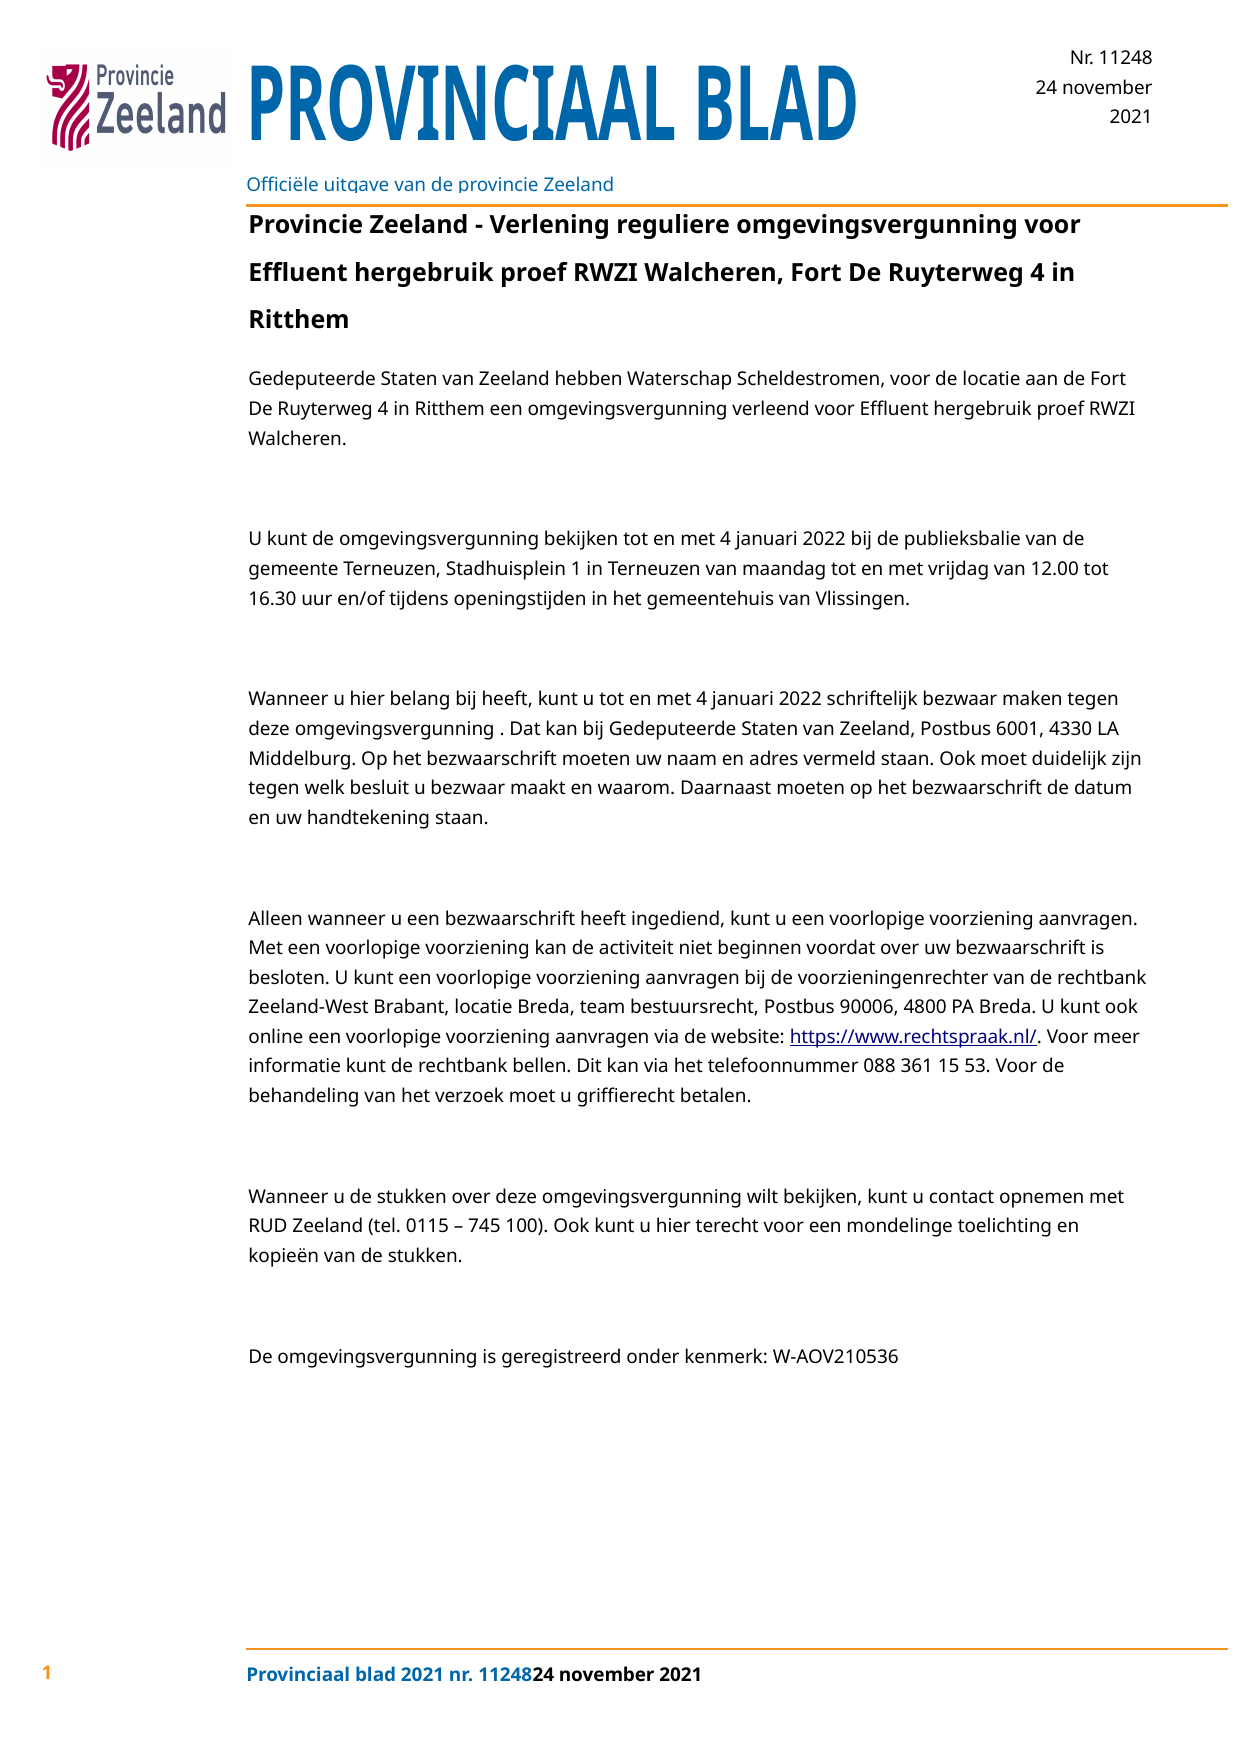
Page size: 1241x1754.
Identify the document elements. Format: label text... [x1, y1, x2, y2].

picture [41, 47, 231, 172]
text Provincie Zeeland - Verlening reguliere omgevingsvergunning voor Effluent hergebruik proef RWZI Walcheren, Fort De Ruyterweg 4 in Ritthem [248, 207, 1152, 336]
text Alleen wanneer u een bezwaarschrift heeft ingediend, kunt u een voorlopige voorziening aanvragen. Met een voorlopige voorziening kan de activiteit niet beginnen voordat over uw bezwaarschrift is besloten. U kunt een voorlopige voorziening aanvragen bij de voorzieningenrechter van de rechtbank Zeeland-West Brabant, locatie Breda, team bestuursrecht, Postbus 90006, 4800 PA Breda. U kunt ook online een voorlopige voorziening aanvragen via de website: https://www.rechtspraak.nl/. Voor meer informatie kunt de rechtbank bellen. Dit kan via het telefoonnummer 088 361 15 53. Voor de behandeling van het verzoek moet u griffierecht betalen. [248, 905, 1152, 1108]
text Gedeputeerde Staten van Zeeland hebben Waterschap Scheldestromen, voor de locatie aan de Fort De Ruyterweg 4 in Ritthem een omgevingsvergunning verleend voor Effluent hergebruik proef RWZI Walcheren. [248, 366, 1152, 450]
text U kunt de omgevingsvergunning bekijken tot en met 4 januari 2022 bij de publieksbalie van de gemeente Terneuzen, Stadhuisplein 1 in Terneuzen van maandag tot en met vrijdag van 12.00 tot 16.30 uur en/of tijdens openingstijden in het gemeentehuis van Vlissingen. [248, 526, 1152, 610]
text Wanneer u de stukken over deze omgevingsvergunning wilt bekijken, kunt u contact opnemen met RUD Zeeland (tel. 0115 – 745 100). Ook kunt u hier terecht voor een mondelinge toelichting en kopieën van de stukken. [248, 1183, 1152, 1268]
text Wanneer u hier belang bij heeft, kunt u tot en met 4 januari 2022 schriftelijk bezwaar maken tegen deze omgevingsvergunning . Dat kan bij Gedeputeerde Staten van Zeeland, Postbus 6001, 4330 LA Middelburg. Op het bezwaarschrift moeten uw naam en adres vermeld staan. Ook moet duidelijk zijn tegen welk besluit u bezwaar maakt en waarom. Daarnaast moeten op het bezwaarschrift de datum en uw handtekening staan. [248, 686, 1152, 829]
text De omgevingsvergunning is geregistreerd onder kenmerk: W-AOV210536 [248, 1343, 1152, 1369]
